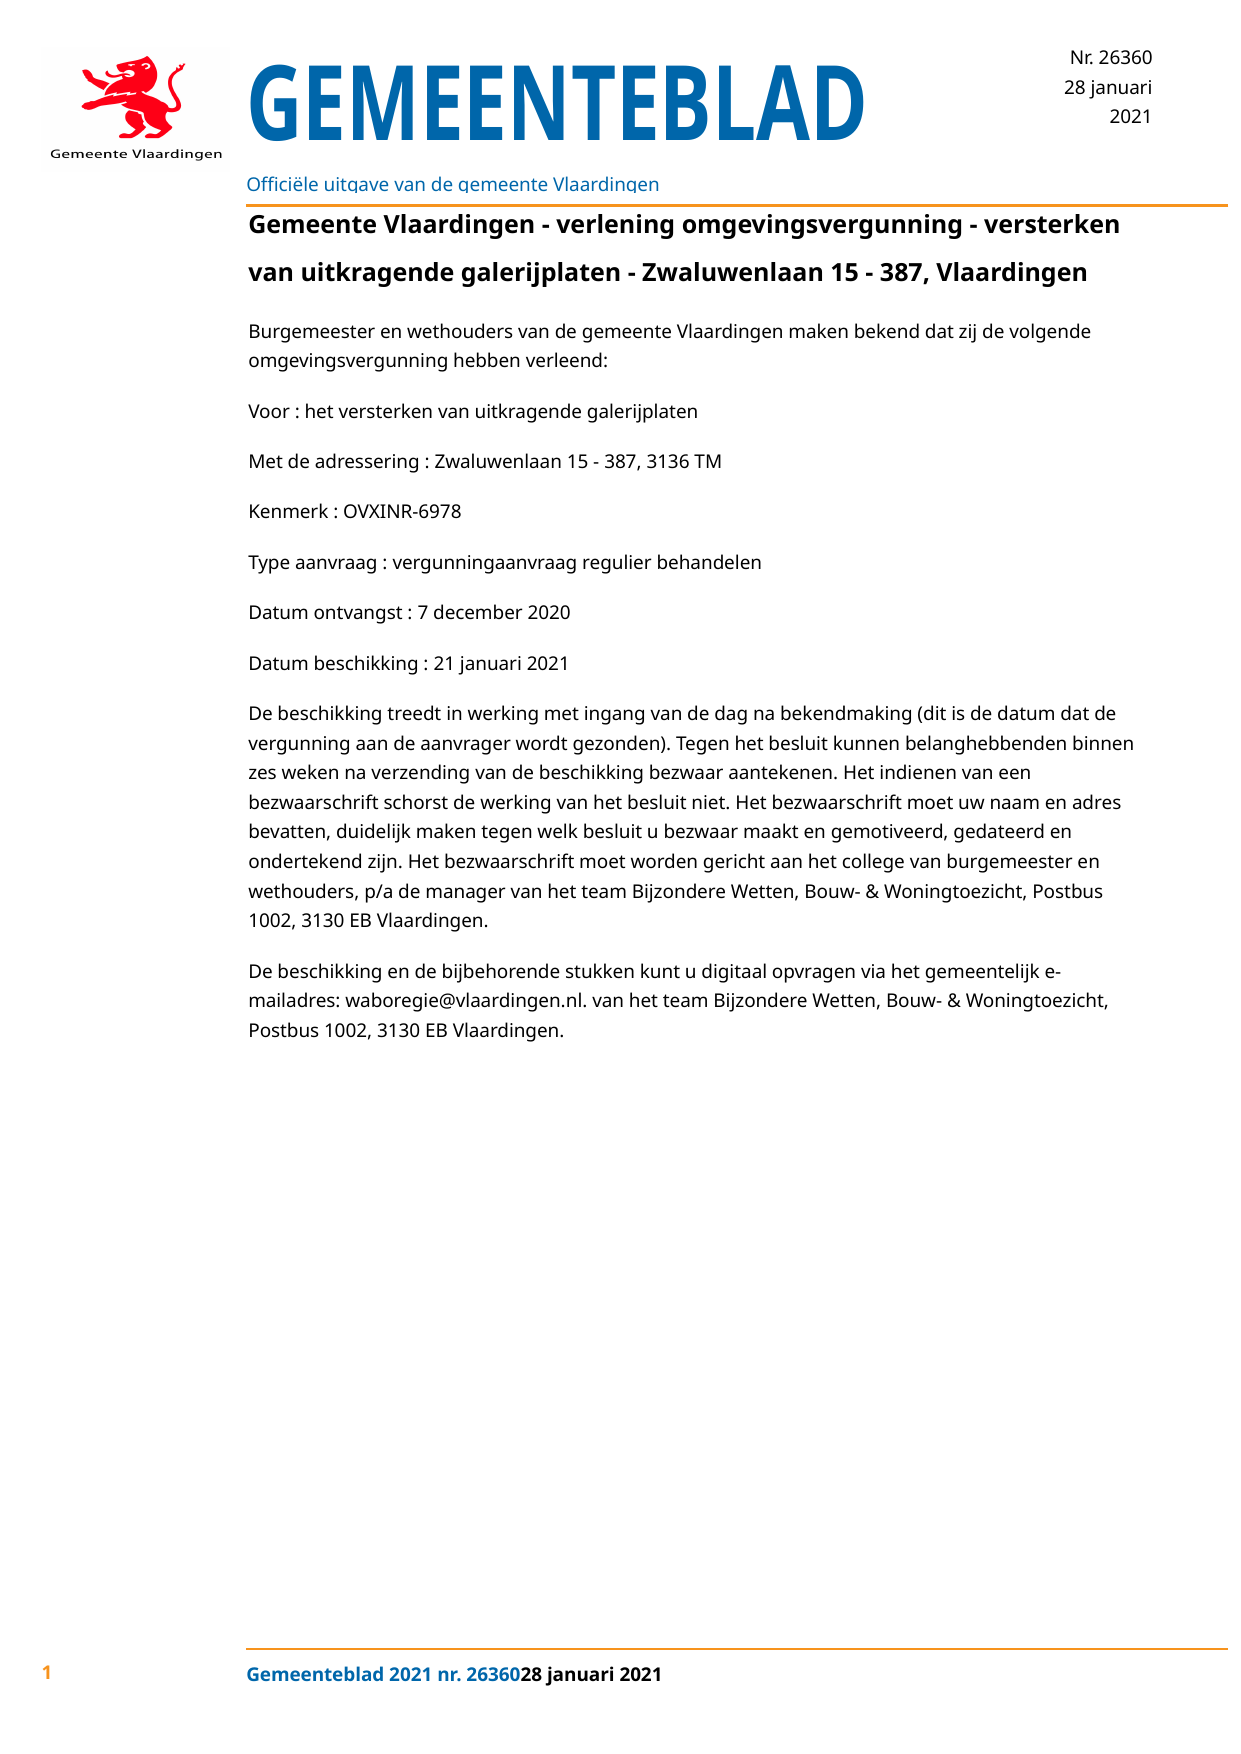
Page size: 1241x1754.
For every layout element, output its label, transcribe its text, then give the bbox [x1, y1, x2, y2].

text Datum ontvangst : 7 december 2020 [248, 599, 1152, 625]
text Voor : het versterken van uitkragende galerijplaten [248, 398, 1152, 424]
text De beschikking treedt in werking met ingang van de dag na bekendmaking (dit is de datum dat de vergunning aan de aanvrager wordt gezonden). Tegen het besluit kunnen belanghebbenden binnen zes weken na verzending van de beschikking bezwaar aantekenen. Het indienen van een bezwaarschrift schorst de werking van het besluit niet. Het bezwaarschrift moet uw naam en adres bevatten, duidelijk maken tegen welk besluit u bezwaar maakt en gemotiveerd, gedateerd en ondertekend zijn. Het bezwaarschrift moet worden gericht aan het college van burgemeester en wethouders, p/a de manager van het team Bijzondere Wetten, Bouw- & Woningtoezicht, Postbus 1002, 3130 EB Vlaardingen. [248, 700, 1152, 933]
text Gemeente Vlaardingen - verlening omgevingsvergunning - versterken van uitkragende galerijplaten - Zwaluwenlaan 15 - 387, Vlaardingen [248, 207, 1152, 288]
text Type aanvraag : vergunningaanvraag regulier behandelen [248, 549, 1152, 575]
text Kenmerk : OVXINR-6978 [248, 499, 1152, 524]
text Datum beschikking : 21 januari 2021 [248, 650, 1152, 676]
picture [41, 47, 231, 172]
text Met de adressering : Zwaluwenlaan 15 - 387, 3136 TM [248, 448, 1152, 474]
text Burgemeester en wethouders van de gemeente Vlaardingen maken bekend dat zij de volgende omgevingsvergunning hebben verleend: [248, 318, 1152, 373]
text De beschikking en de bijbehorende stukken kunt u digitaal opvragen via het gemeentelijk e-mailadres: waboregie@vlaardingen.nl. van het team Bijzondere Wetten, Bouw- & Woningtoezicht, Postbus 1002, 3130 EB Vlaardingen. [248, 958, 1152, 1043]
